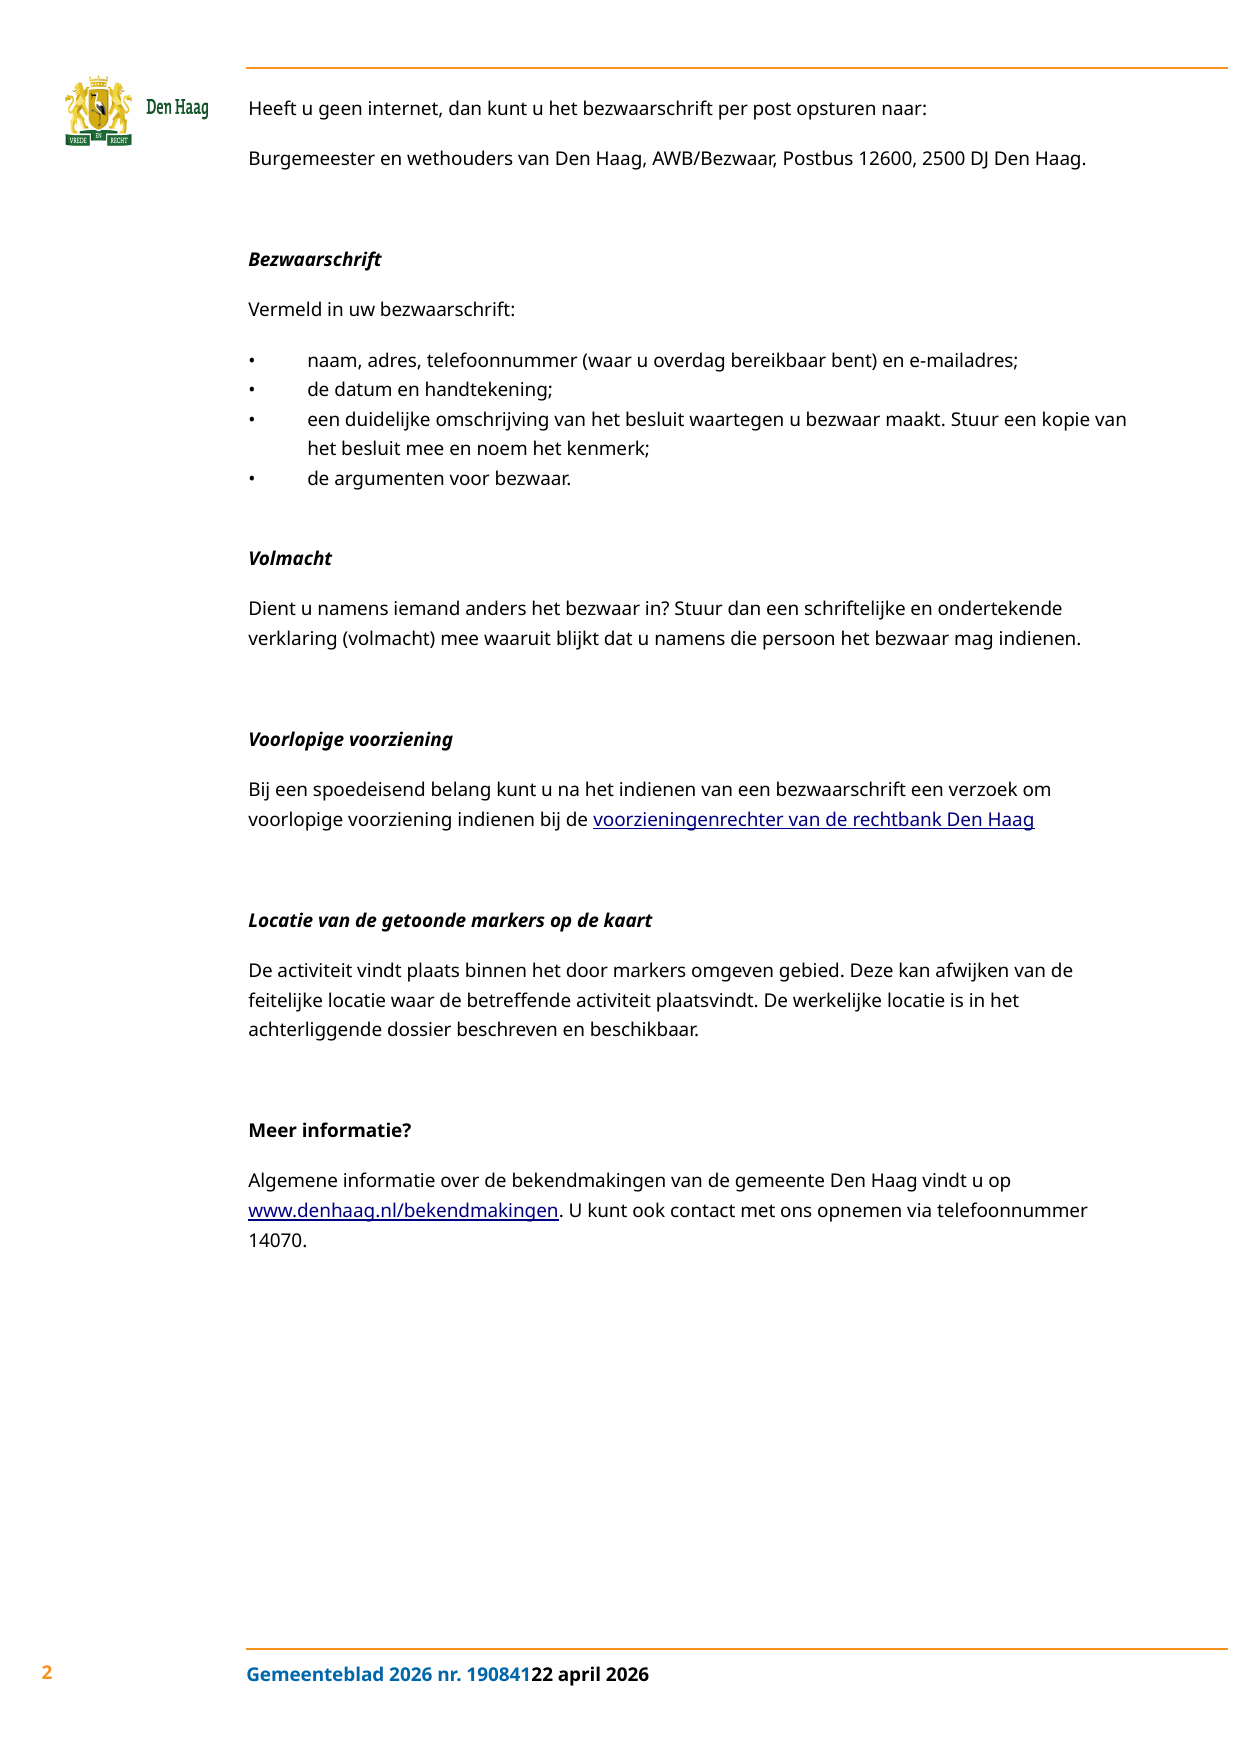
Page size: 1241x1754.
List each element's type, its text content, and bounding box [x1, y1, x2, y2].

text Volmacht [248, 545, 1152, 571]
text Locatie van de getoonde markers op de kaart [248, 907, 1152, 933]
list de argumenten voor bezwaar. [248, 465, 1152, 491]
list naam, adres, telefoonnummer (waar u overdag bereikbaar bent) en e-mailadres; [248, 347, 1152, 373]
text Burgemeester en wethouders van Den Haag, AWB/Bezwaar, Postbus 12600, 2500 DJ Den Haag. [248, 145, 1152, 171]
text Heeft u geen internet, dan kunt u het bezwaarschrift per post opsturen naar: [248, 95, 1152, 121]
picture [41, 47, 231, 172]
text Bij een spoedeisend belang kunt u na het indienen van een bezwaarschrift een verzoek om voorlopige voorziening indienen bij de voorzieningenrechter van de rechtbank Den Haag [248, 776, 1152, 832]
list de datum en handtekening; [248, 376, 1152, 402]
text Vermeld in uw bezwaarschrift: [248, 296, 1152, 322]
list een duidelijke omschrijving van het besluit waartegen u bezwaar maakt. Stuur een kopie van het besluit mee en noem het kenmerk; [248, 406, 1152, 461]
text Dient u namens iemand anders het bezwaar in? Stuur dan een schriftelijke en ondertekende verklaring (volmacht) mee waaruit blijkt dat u namens die persoon het bezwaar mag indienen. [248, 596, 1152, 651]
text Voorlopige voorziening [248, 726, 1152, 752]
text Bezwaarschrift [248, 246, 1152, 272]
text Meer informatie? [248, 1117, 1152, 1143]
text De activiteit vindt plaats binnen het door markers omgeven gebied. Deze kan afwijken van de feitelijke locatie waar de betreffende activiteit plaatsvindt. De werkelijke locatie is in het achterliggende dossier beschreven en beschikbaar. [248, 957, 1152, 1042]
text Algemene informatie over de bekendmakingen van de gemeente Den Haag vindt u op www.denhaag.nl/bekendmakingen. U kunt ook contact met ons opnemen via telefoonnummer 14070. [248, 1168, 1152, 1253]
